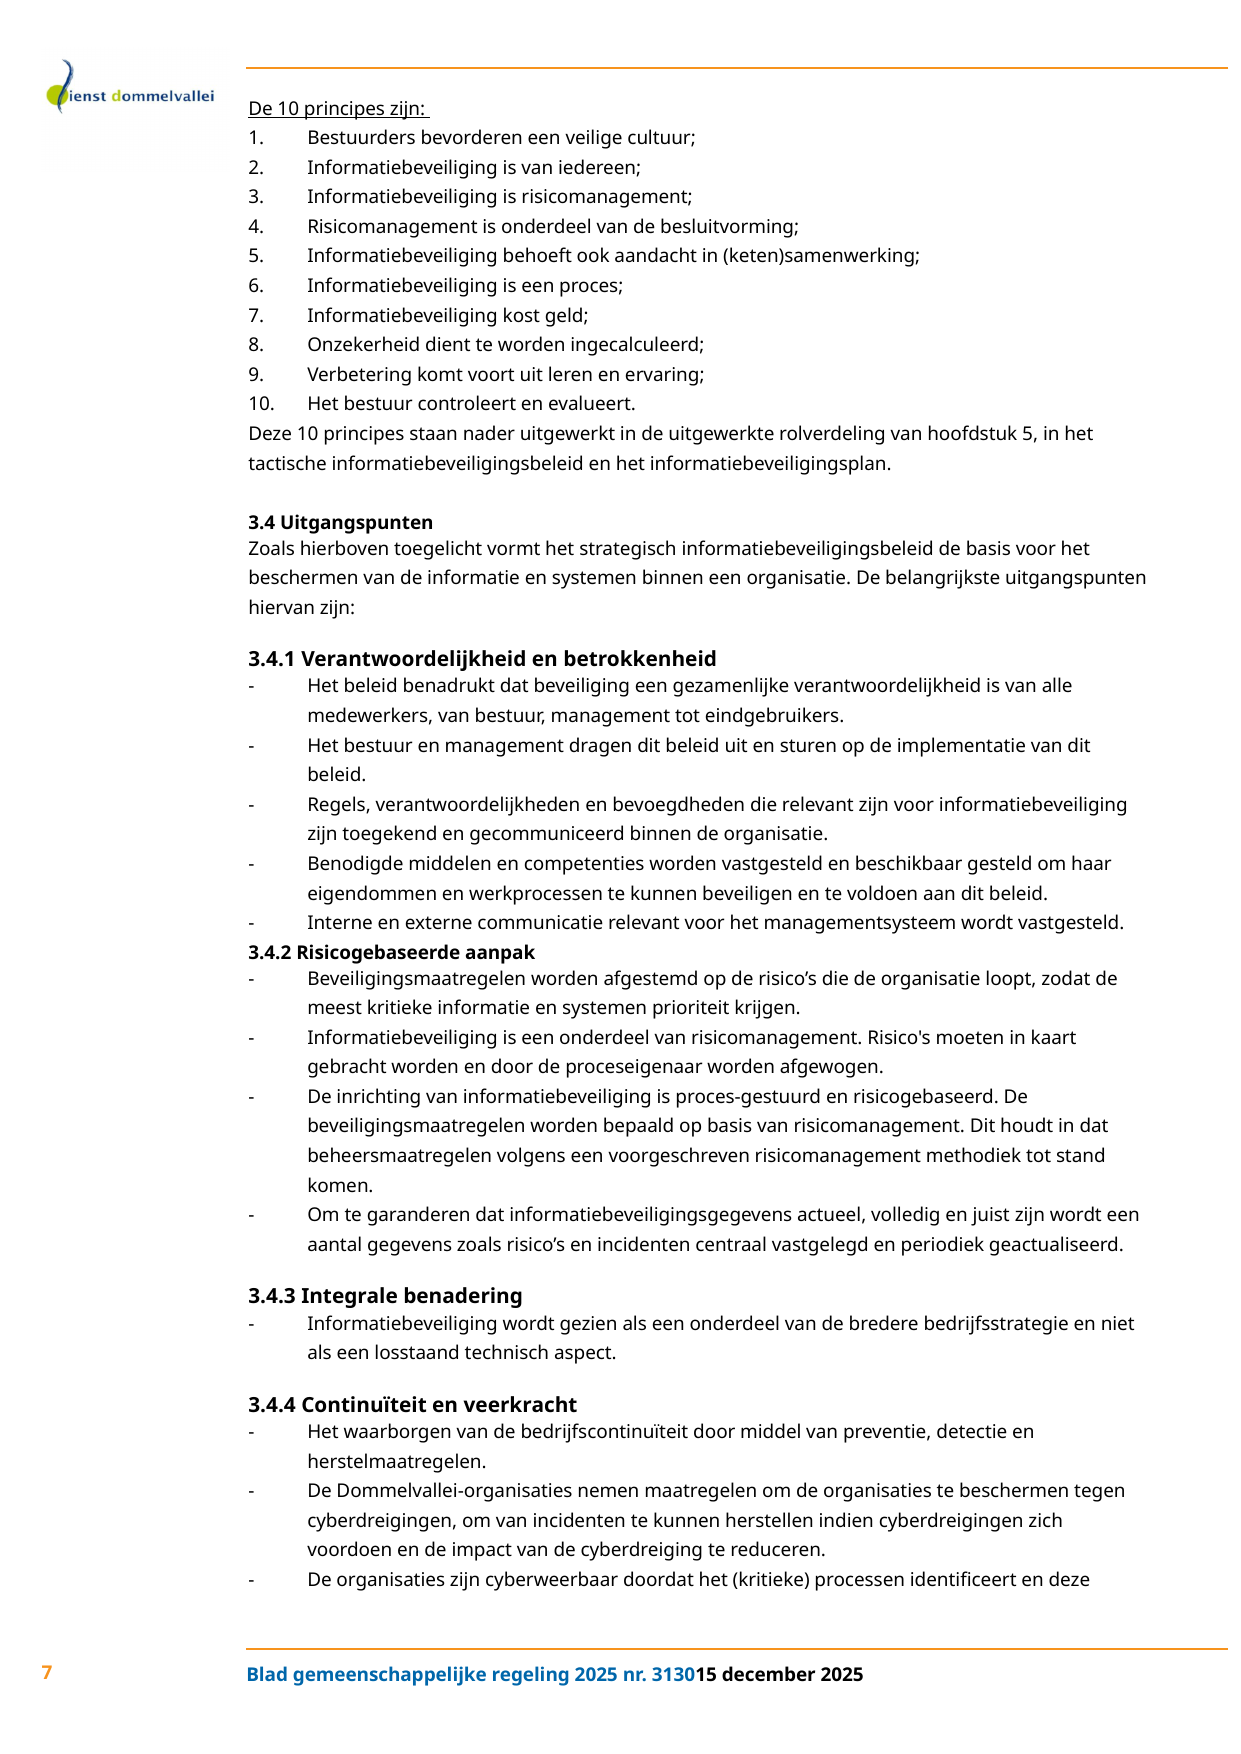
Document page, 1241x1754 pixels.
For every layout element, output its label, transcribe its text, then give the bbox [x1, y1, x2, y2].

list Het waarborgen van de bedrijfscontinuïteit door middel van preventie, detectie en herstelmaatregelen. [248, 1418, 1152, 1473]
list Informatiebeveiliging is een onderdeel van risicomanagement. Risico's moeten in kaart gebracht worden en door de proceseigenaar worden afgewogen. [248, 1024, 1152, 1079]
list Informatiebeveiliging is risicomanagement; [248, 183, 1152, 209]
list Informatiebeveiliging wordt gezien als een onderdeel van de bredere bedrijfsstrategie en niet als een losstaand technisch aspect. [248, 1310, 1152, 1365]
picture [41, 47, 231, 172]
text 3.4.3 Integrale benadering [248, 1281, 1152, 1310]
text 3.4.4 Continuïteit en veerkracht [248, 1390, 1152, 1418]
list Het bestuur en management dragen dit beleid uit en sturen op de implementatie van dit beleid. [248, 732, 1152, 787]
text 3.4.2 Risicogebaseerde aanpak [248, 939, 1152, 965]
list Regels, verantwoordelijkheden en bevoegdheden die relevant zijn voor informatiebeveiliging zijn toegekend en gecommuniceerd binnen de organisatie. [248, 791, 1152, 846]
list De organisaties zijn cyberweerbaar doordat het (kritieke) processen identificeert en deze [248, 1566, 1152, 1592]
list Informatiebeveiliging behoeft ook aandacht in (keten)samenwerking; [248, 243, 1152, 268]
list Verbetering komt voort uit leren en ervaring; [248, 361, 1152, 387]
list Informatiebeveiliging is van iedereen; [248, 154, 1152, 180]
list Risicomanagement is onderdeel van de besluitvorming; [248, 213, 1152, 239]
list Informatiebeveiliging kost geld; [248, 302, 1152, 328]
list Bestuurders bevorderen een veilige cultuur; [248, 124, 1152, 150]
text 3.4 Uitgangspunten [248, 509, 1152, 535]
text 3.4.1 Verantwoordelijkheid en betrokkenheid [248, 644, 1152, 673]
list Onzekerheid dient te worden ingecalculeerd; [248, 331, 1152, 357]
list De Dommelvallei-organisaties nemen maatregelen om de organisaties te beschermen tegen cyberdreigingen, om van incidenten te kunnen herstellen indien cyberdreigingen zich voordoen en de impact van de cyberdreiging te reduceren. [248, 1477, 1152, 1562]
text De 10 principes zijn: [248, 95, 1152, 121]
text Zoals hierboven toegelicht vormt het strategisch informatiebeveiligingsbeleid de basis voor het beschermen van de informatie en systemen binnen een organisatie. De belangrijkste uitgangspunten hiervan zijn: [248, 535, 1152, 619]
list Benodigde middelen en competenties worden vastgesteld en beschikbaar gesteld om haar eigendommen en werkprocessen te kunnen beveiligen en te voldoen aan dit beleid. [248, 850, 1152, 906]
list Beveiligingsmaatregelen worden afgestemd op de risico’s die de organisatie loopt, zodat de meest kritieke informatie en systemen prioriteit krijgen. [248, 965, 1152, 1020]
text Deze 10 principes staan nader uitgewerkt in de uitgewerkte rolverdeling van hoofdstuk 5, in het tactische informatiebeveiligingsbeleid en het informatiebeveiligingsplan. [248, 420, 1152, 476]
list De inrichting van informatiebeveiliging is proces-gestuurd en risicogebaseerd. De beveiligingsmaatregelen worden bepaald op basis van risicomanagement. Dit houdt in dat beheersmaatregelen volgens een voorgeschreven risicomanagement methodiek tot stand komen. [248, 1083, 1152, 1197]
list Het beleid benadrukt dat beveiliging een gezamenlijke verantwoordelijkheid is van alle medewerkers, van bestuur, management tot eindgebruikers. [248, 673, 1152, 728]
list Het bestuur controleert en evalueert. [248, 391, 1152, 416]
list Interne en externe communicatie relevant voor het managementsysteem wordt vastgesteld. [248, 909, 1152, 935]
list Informatiebeveiliging is een proces; [248, 272, 1152, 298]
list Om te garanderen dat informatiebeveiligingsgegevens actueel, volledig en juist zijn wordt een aantal gegevens zoals risico’s en incidenten centraal vastgelegd en periodiek geactualiseerd. [248, 1201, 1152, 1257]
